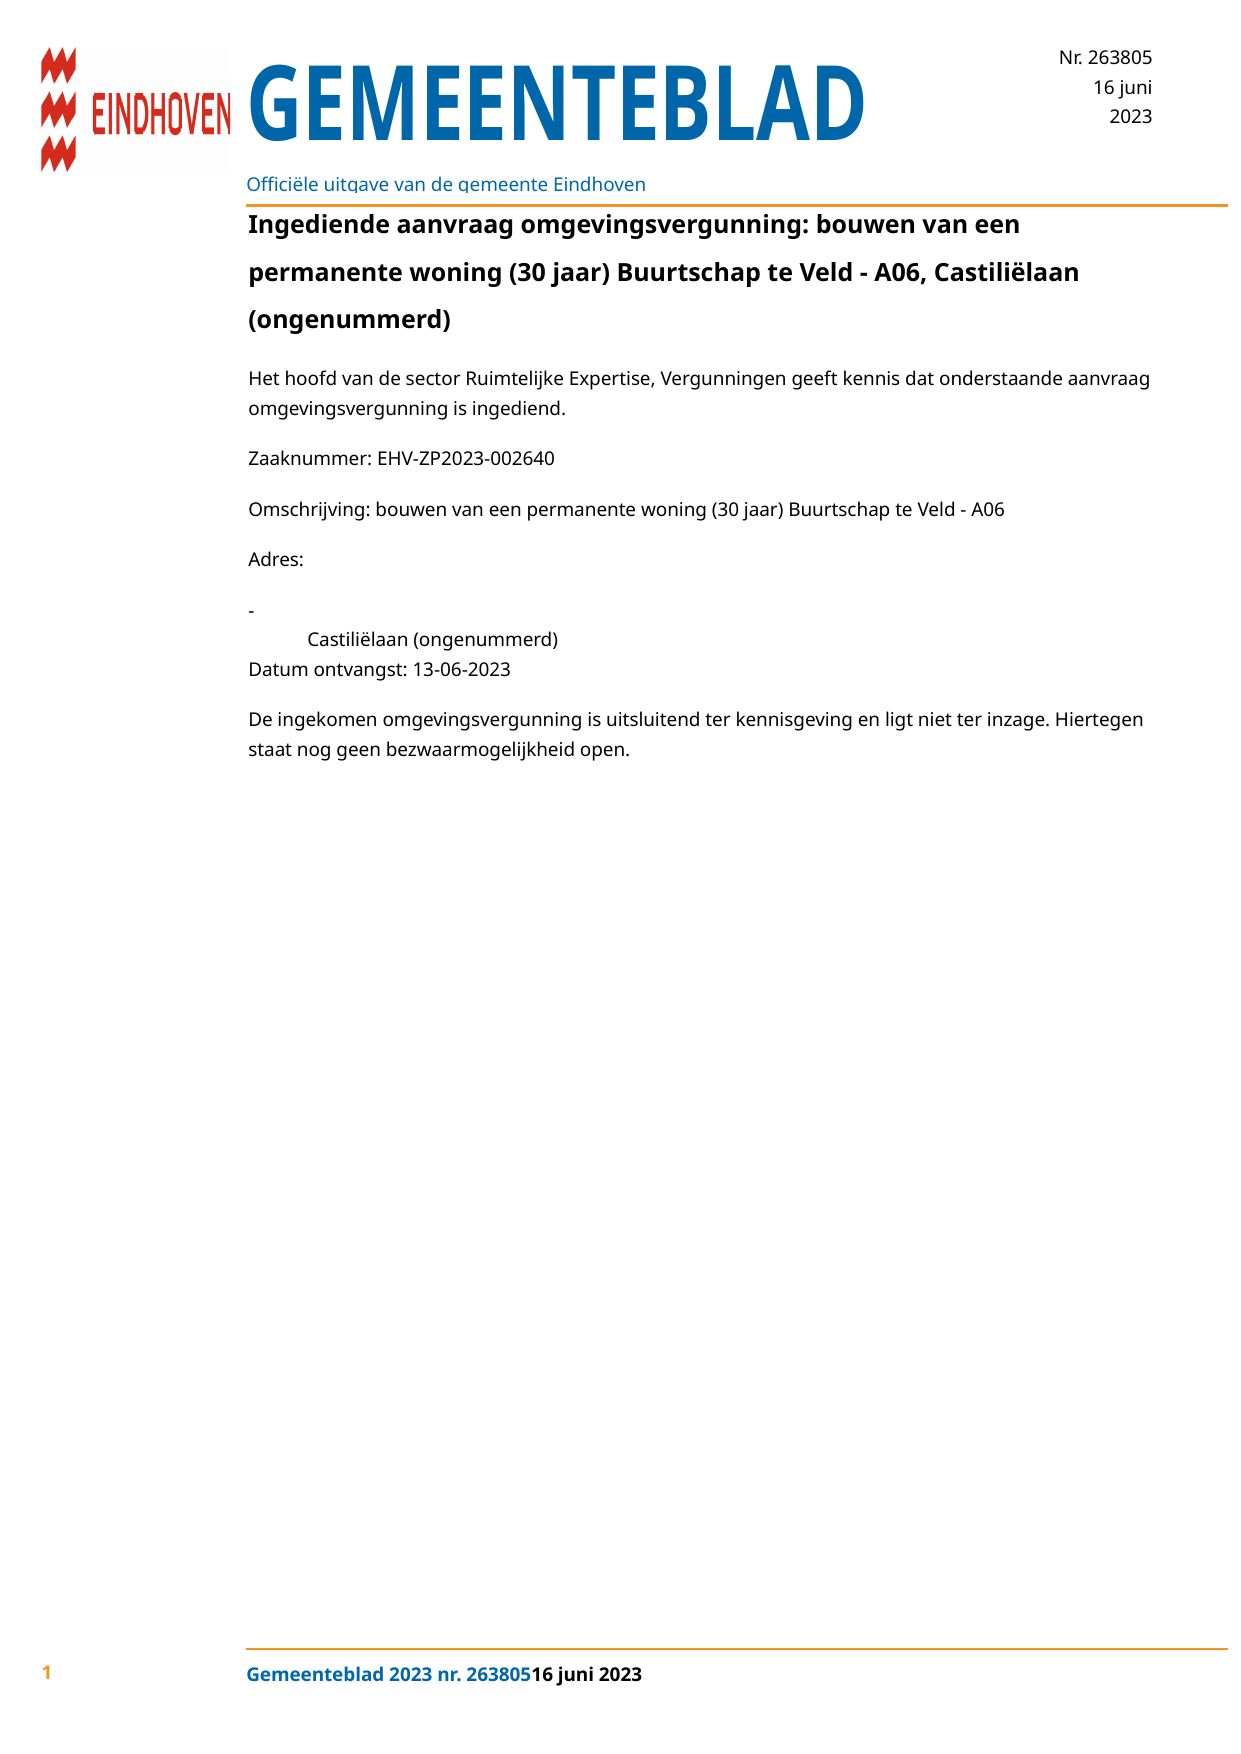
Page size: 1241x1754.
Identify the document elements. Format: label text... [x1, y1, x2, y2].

text De ingekomen omgevingsvergunning is uitsluitend ter kennisgeving en ligt niet ter inzage. Hiertegen staat nog geen bezwaarmogelijkheid open. [248, 706, 1152, 762]
list Castiliëlaan (ongenummerd) [248, 626, 1152, 652]
text Datum ontvangst: 13-06-2023 [248, 656, 1152, 682]
text Omschrijving: bouwen van een permanente woning (30 jaar) Buurtschap te Veld - A06 [248, 496, 1152, 522]
picture [41, 47, 231, 172]
text Zaaknummer: EHV-ZP2023-002640 [248, 446, 1152, 471]
text Ingediende aanvraag omgevingsvergunning: bouwen van een permanente woning (30 jaar) Buurtschap te Veld - A06, Castiliëlaan (ongenummerd) [248, 207, 1152, 336]
text Het hoofd van de sector Ruimtelijke Expertise, Vergunningen geeft kennis dat onderstaande aanvraag omgevingsvergunning is ingediend. [248, 366, 1152, 421]
text Adres: [248, 546, 1152, 572]
